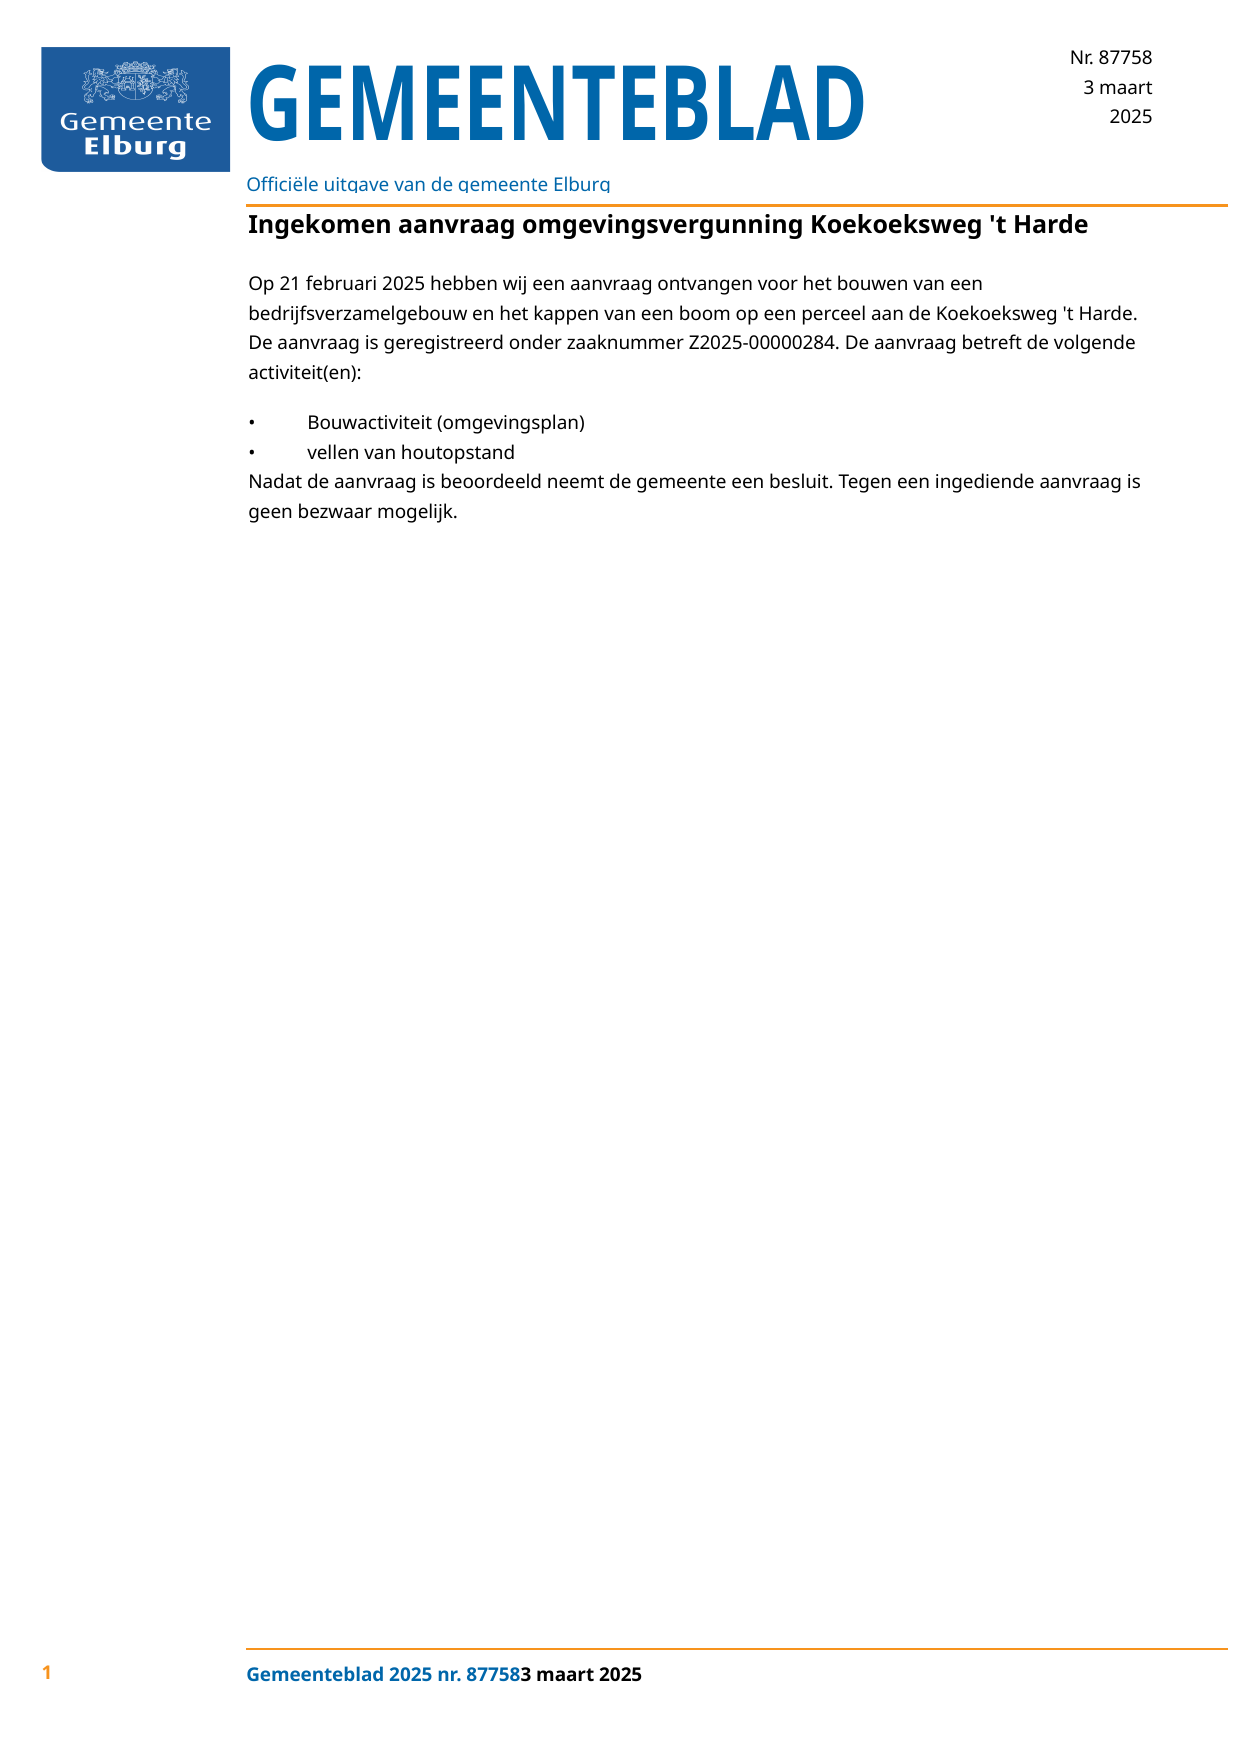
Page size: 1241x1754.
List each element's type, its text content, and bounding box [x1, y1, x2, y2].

picture [41, 47, 231, 172]
list Bouwactiviteit (omgevingsplan) [248, 409, 1152, 435]
text Nadat de aanvraag is beoordeeld neemt de gemeente een besluit. Tegen een ingediende aanvraag is geen bezwaar mogelijk. [248, 469, 1152, 524]
text Op 21 februari 2025 hebben wij een aanvraag ontvangen voor het bouwen van een bedrijfsverzamelgebouw en het kappen van een boom op een perceel aan de Koekoeksweg 't Harde. De aanvraag is geregistreerd onder zaaknummer Z2025-00000284. De aanvraag betreft de volgende activiteit(en): [248, 270, 1152, 385]
text Ingekomen aanvraag omgevingsvergunning Koekoeksweg 't Harde [248, 207, 1152, 241]
list vellen van houtopstand [248, 439, 1152, 465]
